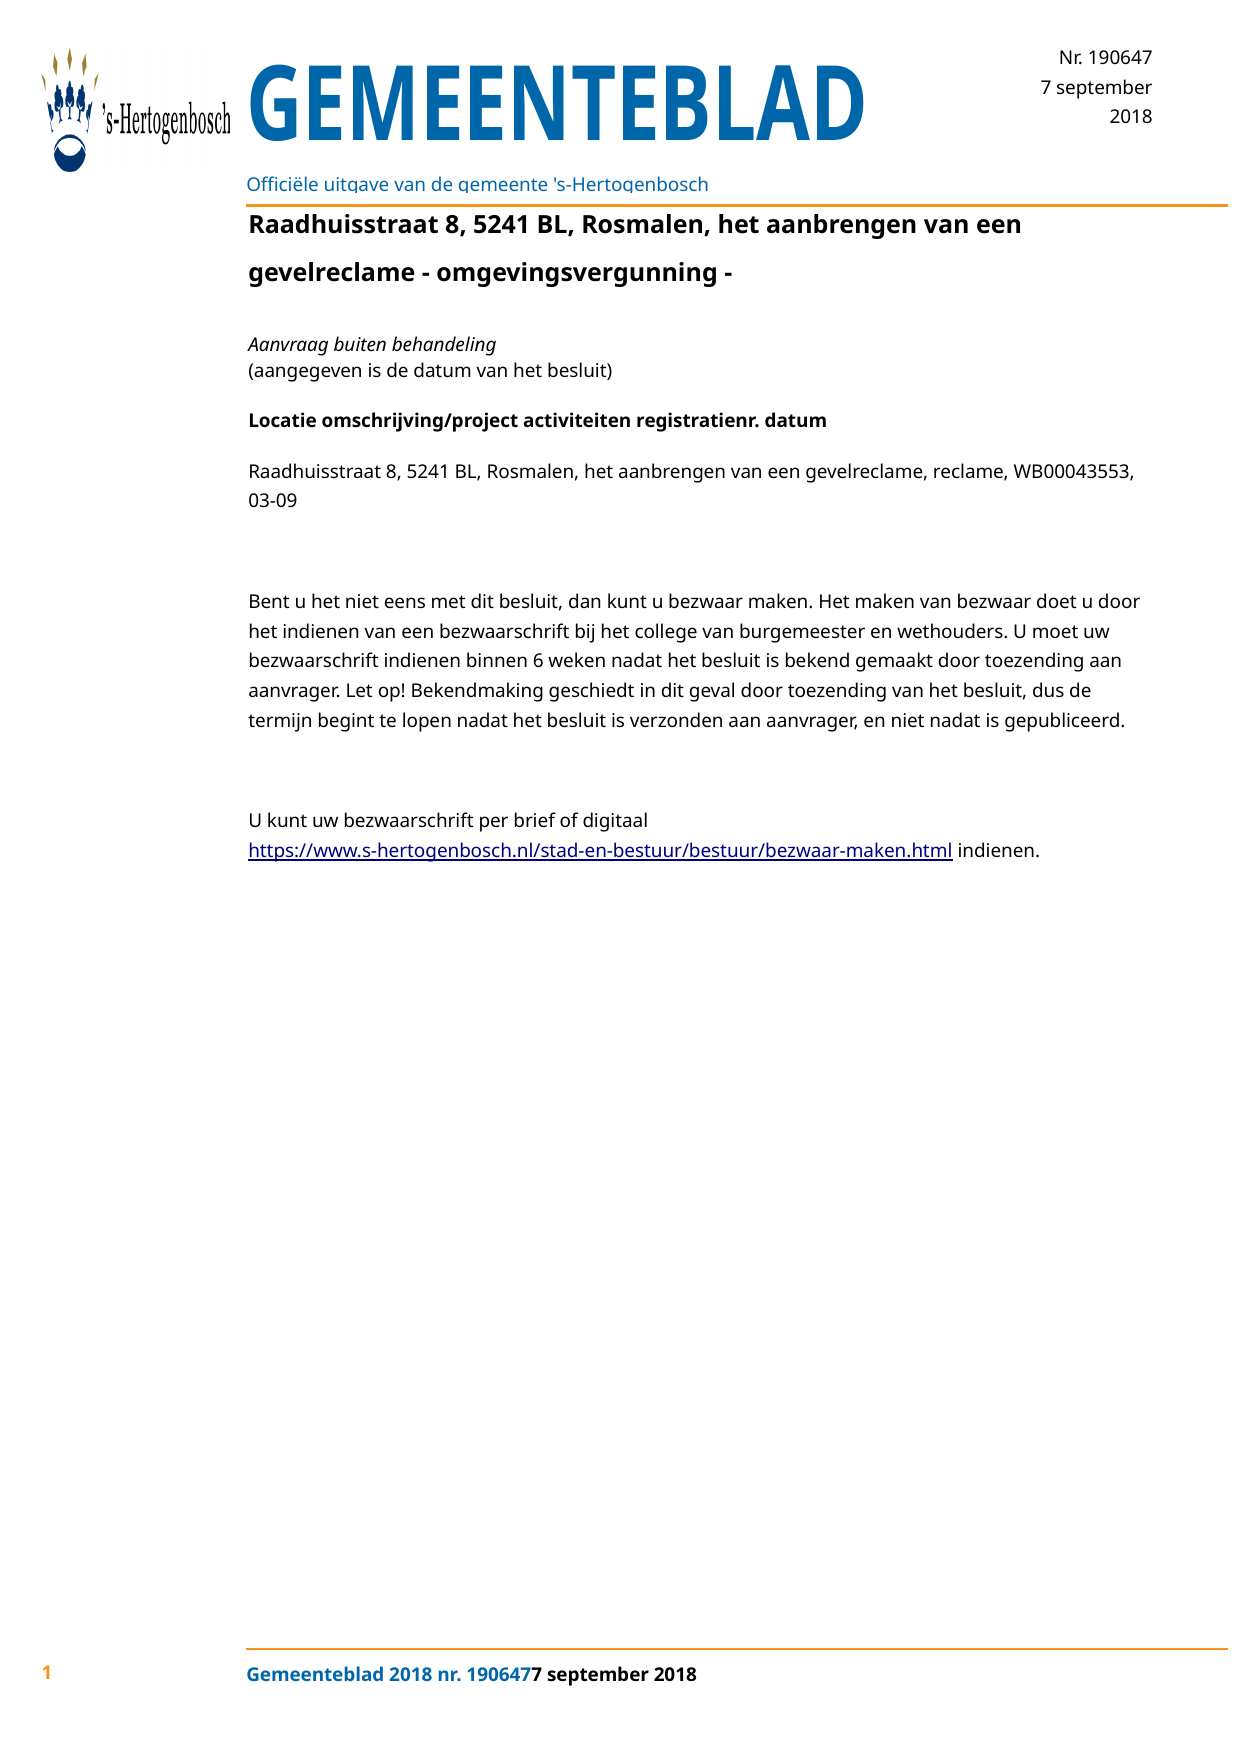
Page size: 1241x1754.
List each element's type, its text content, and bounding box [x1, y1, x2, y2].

text Bent u het niet eens met dit besluit, dan kunt u bezwaar maken. Het maken van bezwaar doet u door het indienen van een bezwaarschrift bij het college van burgemeester en wethouders. U moet uw bezwaarschrift indienen binnen 6 weken nadat het besluit is bekend gemaakt door toezending aan aanvrager. Let op! Bekendmaking geschiedt in dit geval door toezending van het besluit, dus de termijn begint te lopen nadat het besluit is verzonden aan aanvrager, en niet nadat is gepubliceerd. [248, 588, 1152, 732]
text Raadhuisstraat 8, 5241 BL, Rosmalen, het aanbrengen van een gevelreclame, reclame, WB00043553, 03-09 [248, 458, 1152, 513]
text Raadhuisstraat 8, 5241 BL, Rosmalen, het aanbrengen van een gevelreclame - omgevingsvergunning - [248, 207, 1152, 288]
text (aangegeven is de datum van het besluit) [248, 357, 1152, 383]
text Locatie omschrijving/project activiteiten registratienr. datum [248, 408, 1152, 433]
text U kunt uw bezwaarschrift per brief of digitaal https://www.s-hertogenbosch.nl/stad-en-bestuur/bestuur/bezwaar-maken.html indienen. [248, 808, 1152, 863]
text Aanvraag buiten behandeling [248, 331, 1152, 357]
picture [41, 47, 231, 172]
